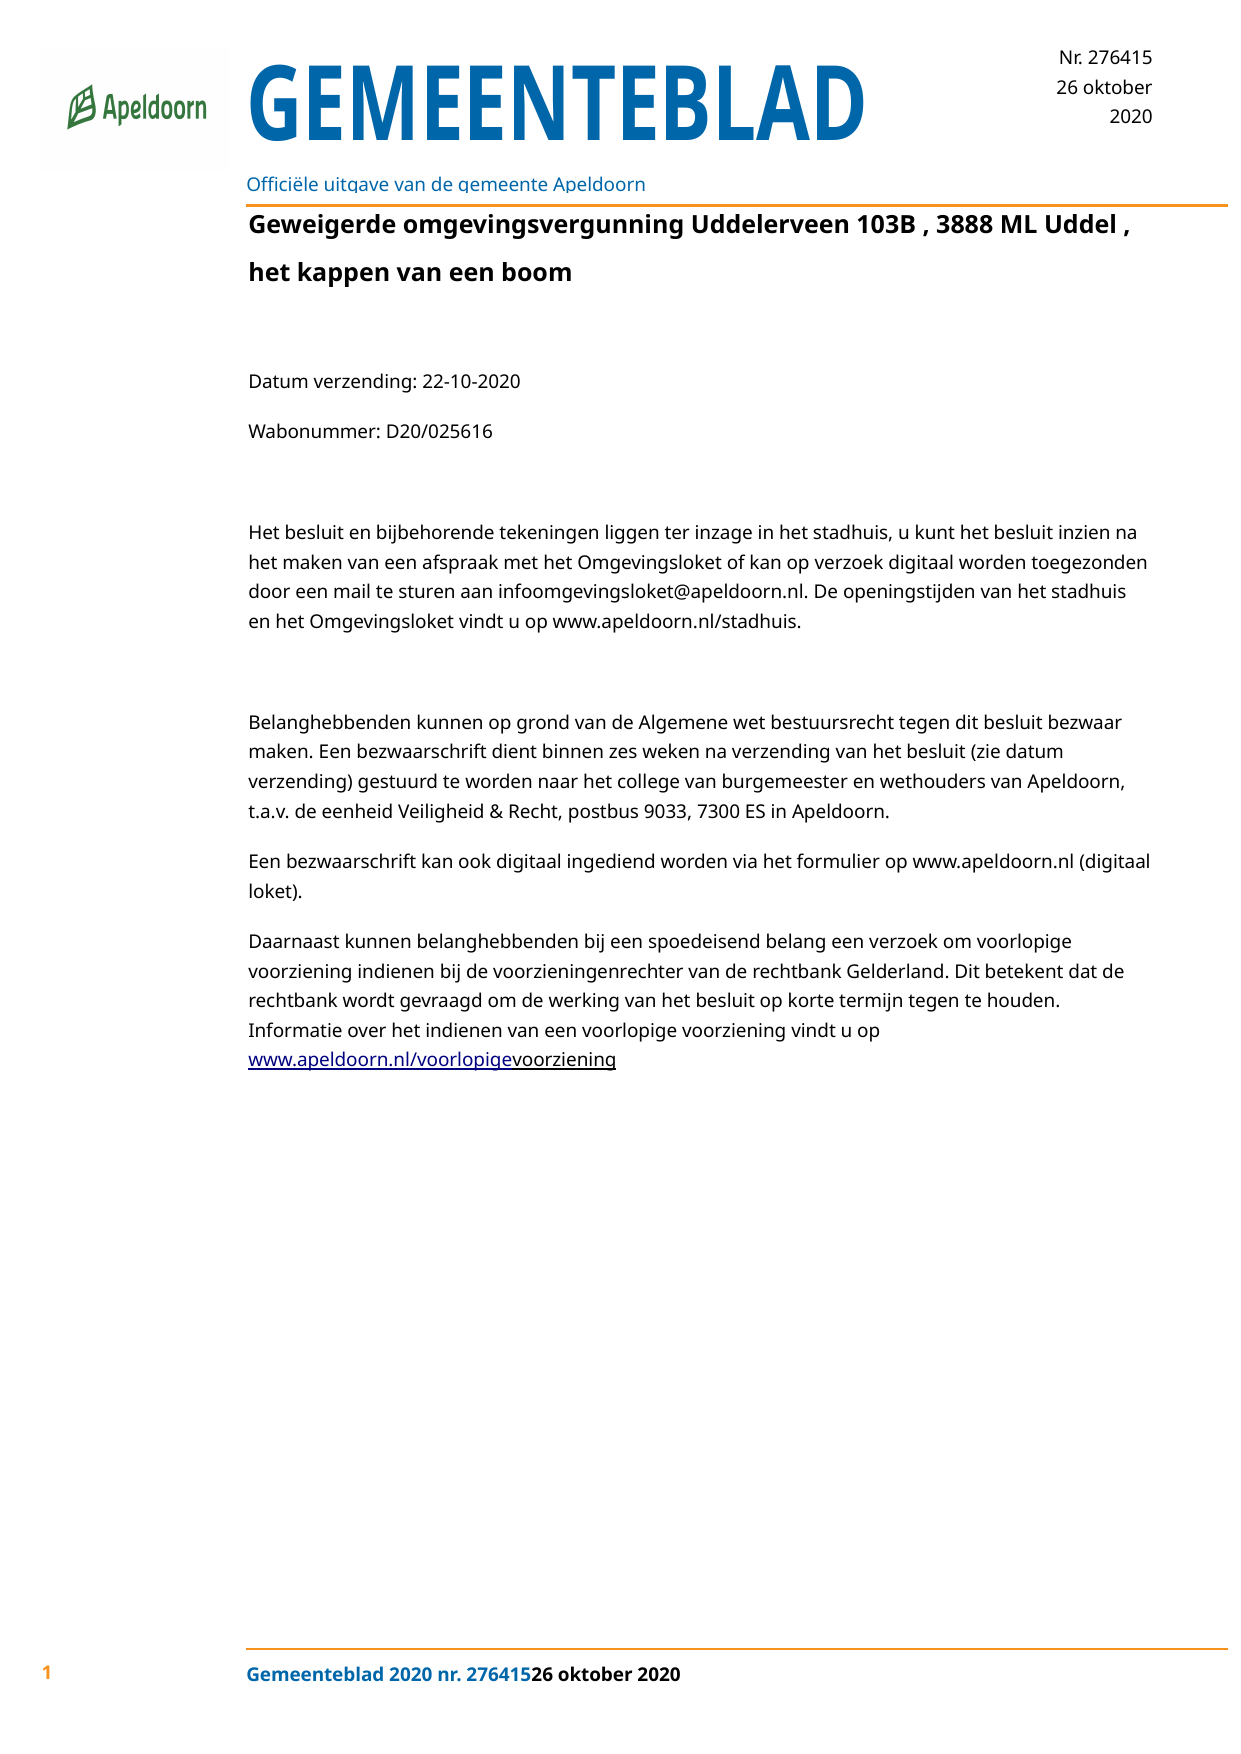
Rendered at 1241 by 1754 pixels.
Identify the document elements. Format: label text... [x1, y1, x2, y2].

text Het besluit en bijbehorende tekeningen liggen ter inzage in het stadhuis, u kunt het besluit inzien na het maken van een afspraak met het Omgevingsloket of kan op verzoek digitaal worden toegezonden door een mail te sturen aan infoomgevingsloket@apeldoorn.nl. De openingstijden van het stadhuis en het Omgevingsloket vindt u op www.apeldoorn.nl/stadhuis. [248, 519, 1152, 634]
picture [41, 47, 231, 172]
text Belanghebbenden kunnen op grond van de Algemene wet bestuursrecht tegen dit besluit bezwaar maken. Een bezwaarschrift dient binnen zes weken na verzending van het besluit (zie datum verzending) gestuurd te worden naar het college van burgemeester en wethouders van Apeldoorn, t.a.v. de eenheid Veiligheid & Recht, postbus 9033, 7300 ES in Apeldoorn. [248, 709, 1152, 824]
text Een bezwaarschrift kan ook digitaal ingediend worden via het formulier op www.apeldoorn.nl (digitaal loket). [248, 848, 1152, 904]
text Datum verzending: 22-10-2020 [248, 368, 1152, 394]
text Daarnaast kunnen belanghebbenden bij een spoedeisend belang een verzoek om voorlopige voorziening indienen bij de voorzieningenrechter van de rechtbank Gelderland. Dit betekent dat de rechtbank wordt gevraagd om de werking van het besluit op korte termijn tegen te houden. Informatie over het indienen van een voorlopige voorziening vindt u op www.apeldoorn.nl/voorlopigevoorziening [248, 928, 1152, 1072]
text Wabonummer: D20/025616 [248, 419, 1152, 444]
text Geweigerde omgevingsvergunning Uddelerveen 103B , 3888 ML Uddel , het kappen van een boom [248, 207, 1152, 288]
